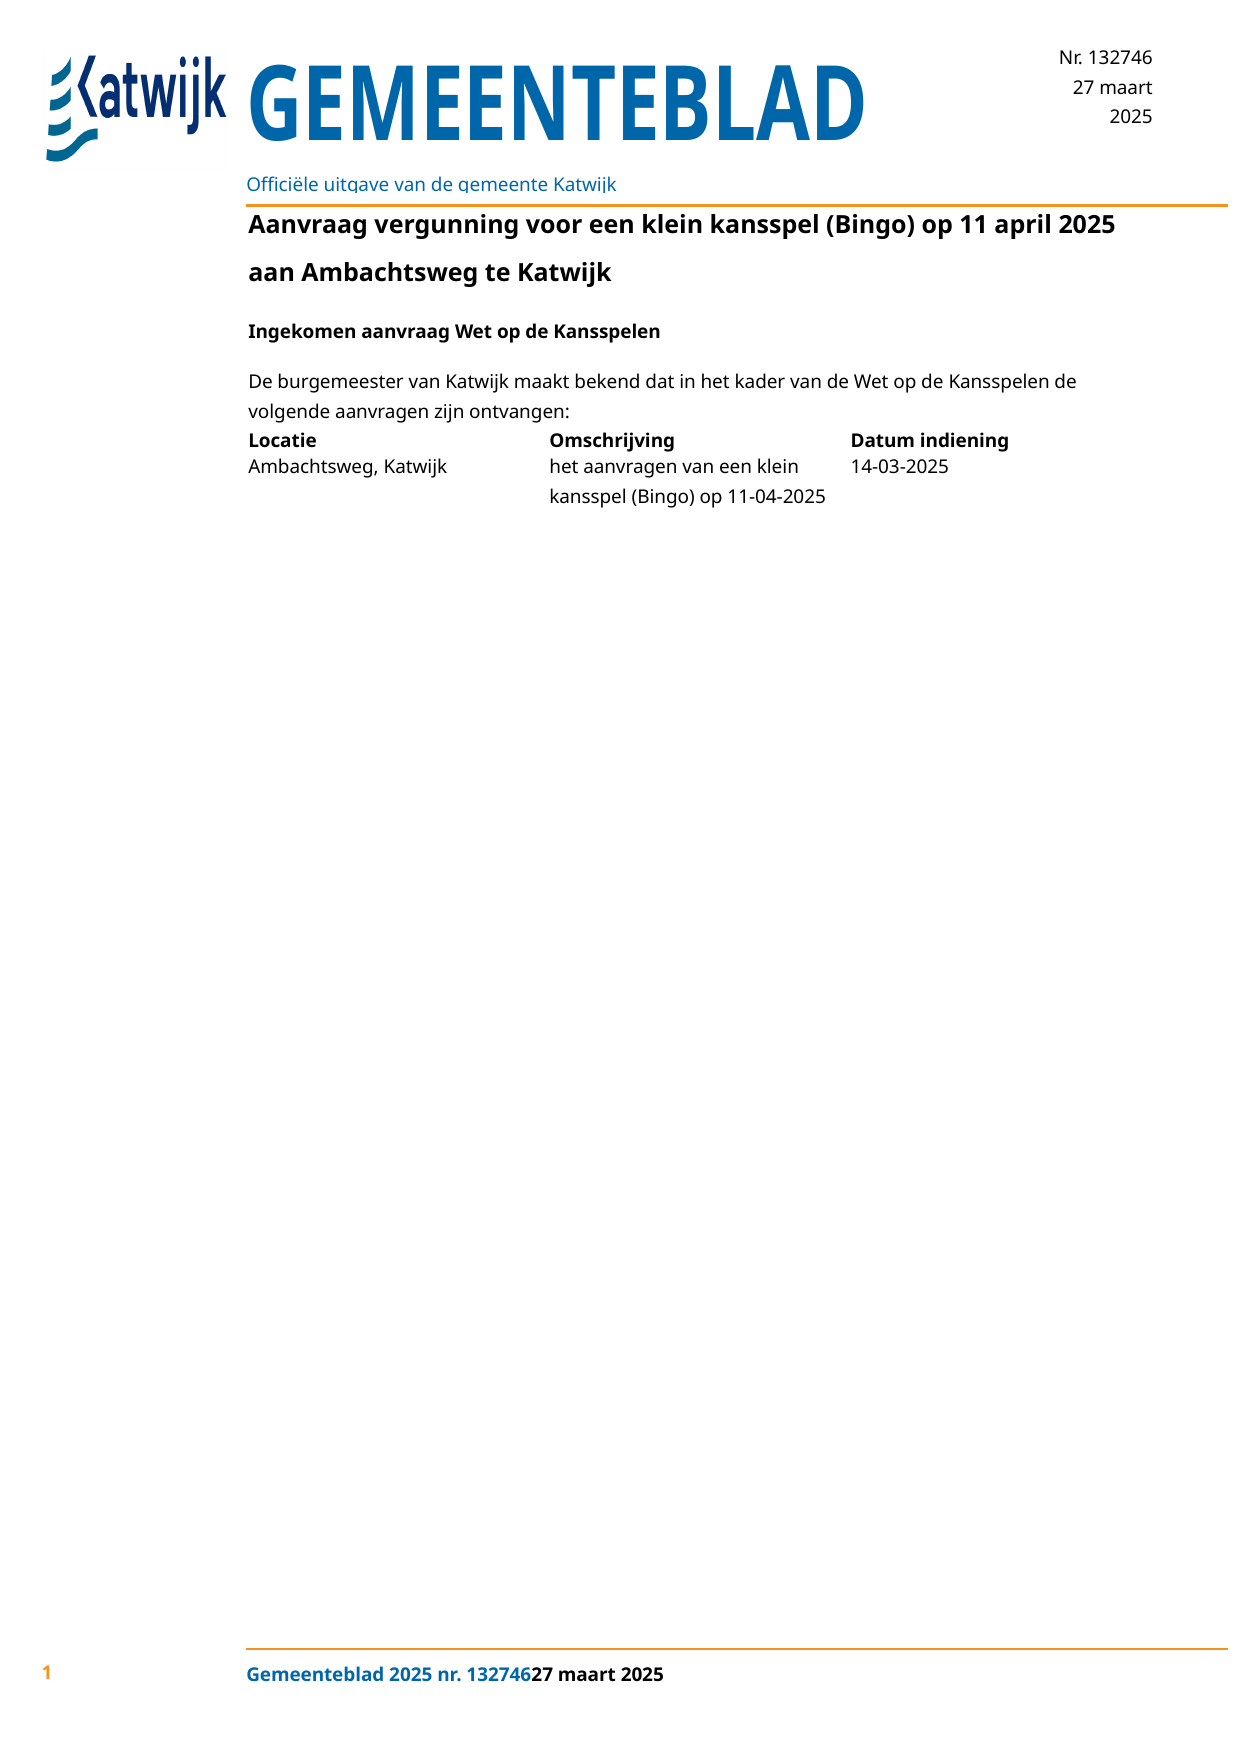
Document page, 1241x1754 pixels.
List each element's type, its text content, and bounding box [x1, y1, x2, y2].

text De burgemeester van Katwijk maakt bekend dat in het kader van de Wet op de Kansspelen de volgende aanvragen zijn ontvangen: [248, 368, 1152, 424]
table_cell het aanvragen van een klein kansspel (Bingo) op 11-04-2025 [549, 453, 850, 509]
text Ingekomen aanvraag Wet op de Kansspelen [248, 318, 1152, 344]
text Aanvraag vergunning voor een klein kansspel (Bingo) op 11 april 2025 aan Ambachtsweg te Katwijk [248, 207, 1152, 288]
picture [41, 47, 231, 172]
table_cell 14-03-2025 [850, 453, 1152, 509]
table_header Locatie [248, 428, 549, 453]
table_header Datum indiening [850, 428, 1152, 453]
table_cell Ambachtsweg, Katwijk [248, 453, 549, 509]
table_header Omschrijving [549, 428, 850, 453]
